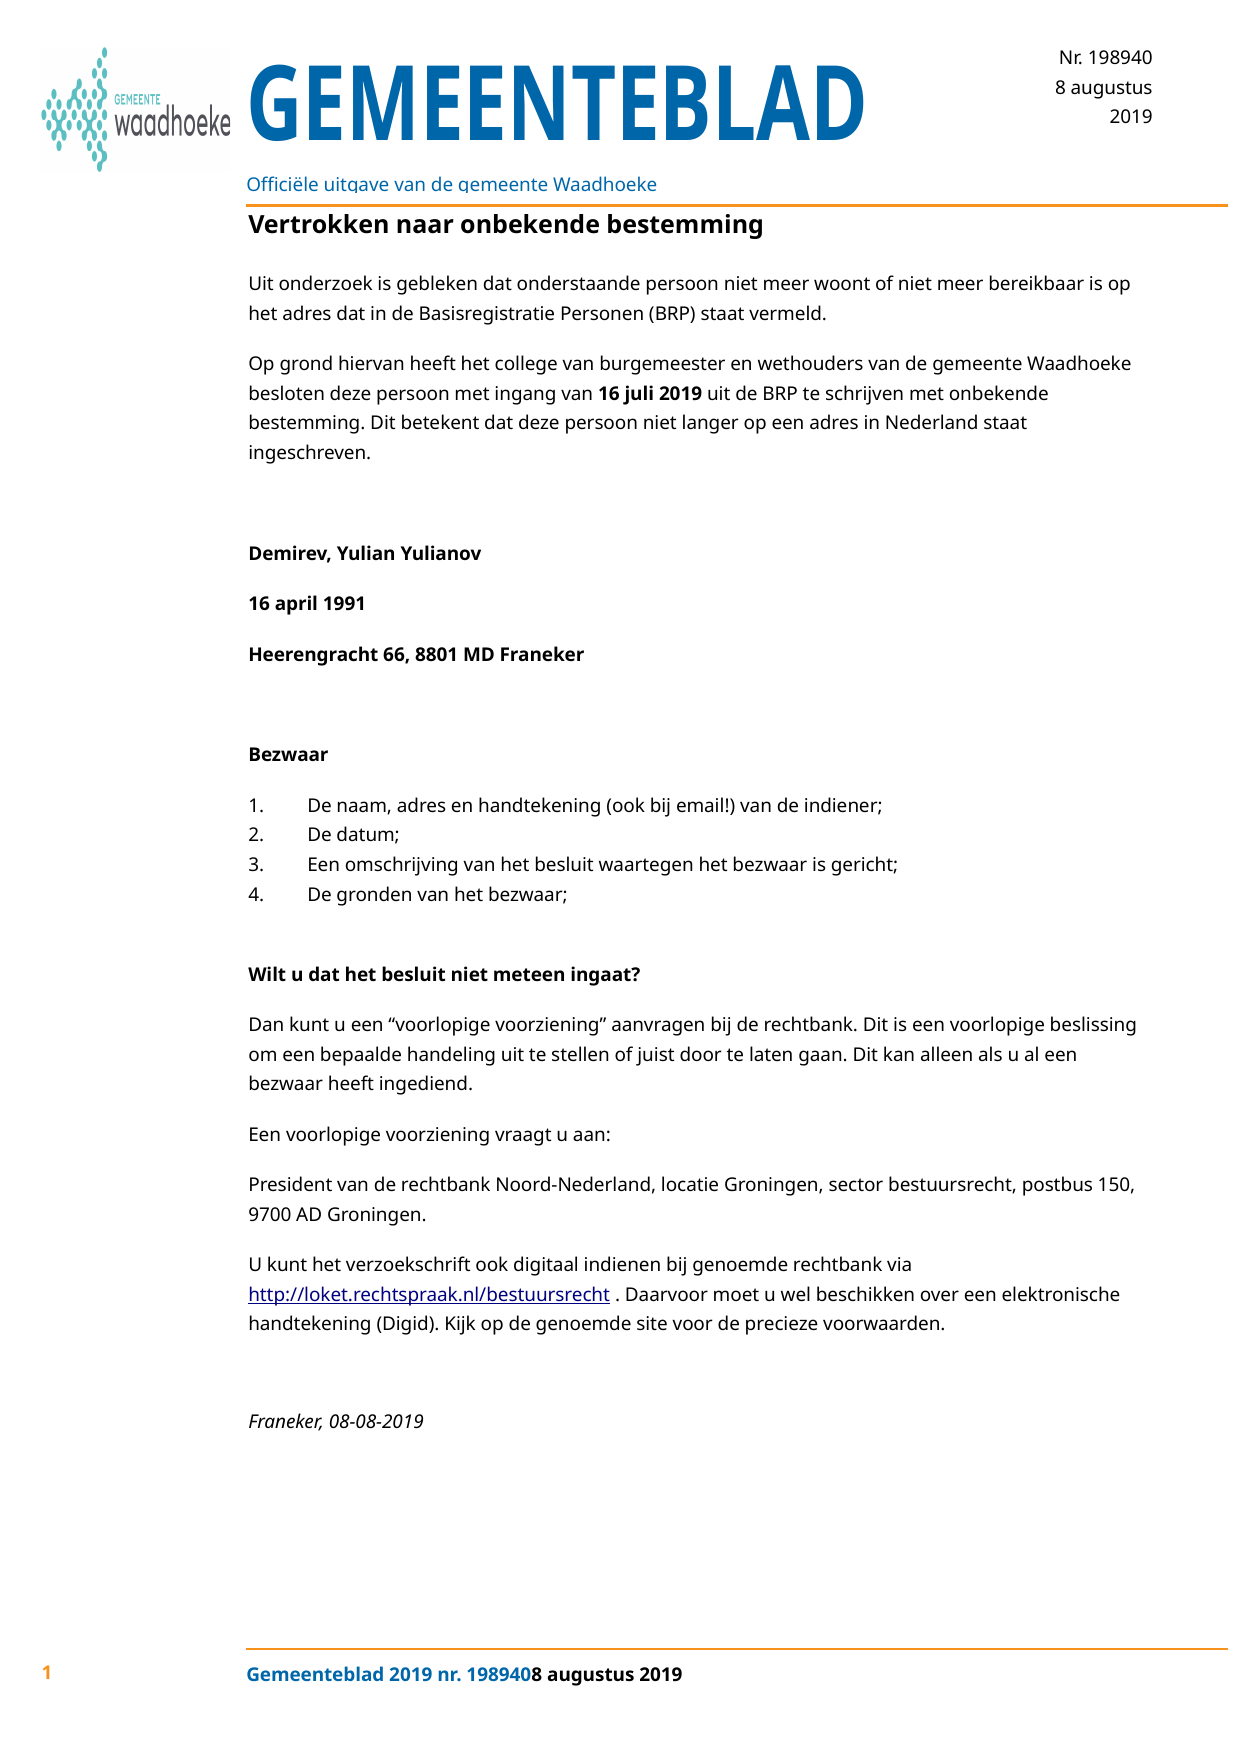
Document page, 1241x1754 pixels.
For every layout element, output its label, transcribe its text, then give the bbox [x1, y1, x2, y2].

text Vertrokken naar onbekende bestemming [248, 207, 1152, 241]
text Op grond hiervan heeft het college van burgemeester en wethouders van de gemeente Waadhoeke besloten deze persoon met ingang van 16 juli 2019 uit de BRP te schrijven met onbekende bestemming. Dit betekent dat deze persoon niet langer op een adres in Nederland staat ingeschreven. [248, 350, 1152, 465]
text 16 april 1991 [248, 590, 1152, 616]
text Franeker, 08-08-2019 [248, 1408, 1152, 1434]
list De naam, adres en handtekening (ook bij email!) van de indiener; [248, 792, 1152, 818]
text Demirev, Yulian Yulianov [248, 540, 1152, 566]
list Een omschrijving van het besluit waartegen het bezwaar is gericht; [248, 851, 1152, 877]
text Dan kunt u een “voorlopige voorziening” aanvragen bij de rechtbank. Dit is een voorlopige beslissing om een bepaalde handeling uit te stellen of juist door te laten gaan. Dit kan alleen als u al een bezwaar heeft ingediend. [248, 1011, 1152, 1096]
text Bezwaar [248, 742, 1152, 767]
text Wilt u dat het besluit niet meteen ingaat? [248, 961, 1152, 986]
list De gronden van het bezwaar; [248, 881, 1152, 906]
text President van de rechtbank Noord-Nederland, locatie Groningen, sector bestuursrecht, postbus 150, 9700 AD Groningen. [248, 1171, 1152, 1226]
list De datum; [248, 822, 1152, 847]
text Uit onderzoek is gebleken dat onderstaande persoon niet meer woont of niet meer bereikbaar is op het adres dat in de Basisregistratie Personen (BRP) staat vermeld. [248, 270, 1152, 326]
text U kunt het verzoekschrift ook digitaal indienen bij genoemde rechtbank via http://loket.rechtspraak.nl/bestuursrecht . Daarvoor moet u wel beschikken over een elektronische handtekening (Digid). Kijk op de genoemde site voor de precieze voorwaarden. [248, 1251, 1152, 1336]
text Heerengracht 66, 8801 MD Franeker [248, 641, 1152, 666]
text Een voorlopige voorziening vraagt u aan: [248, 1121, 1152, 1146]
picture [41, 47, 231, 172]
